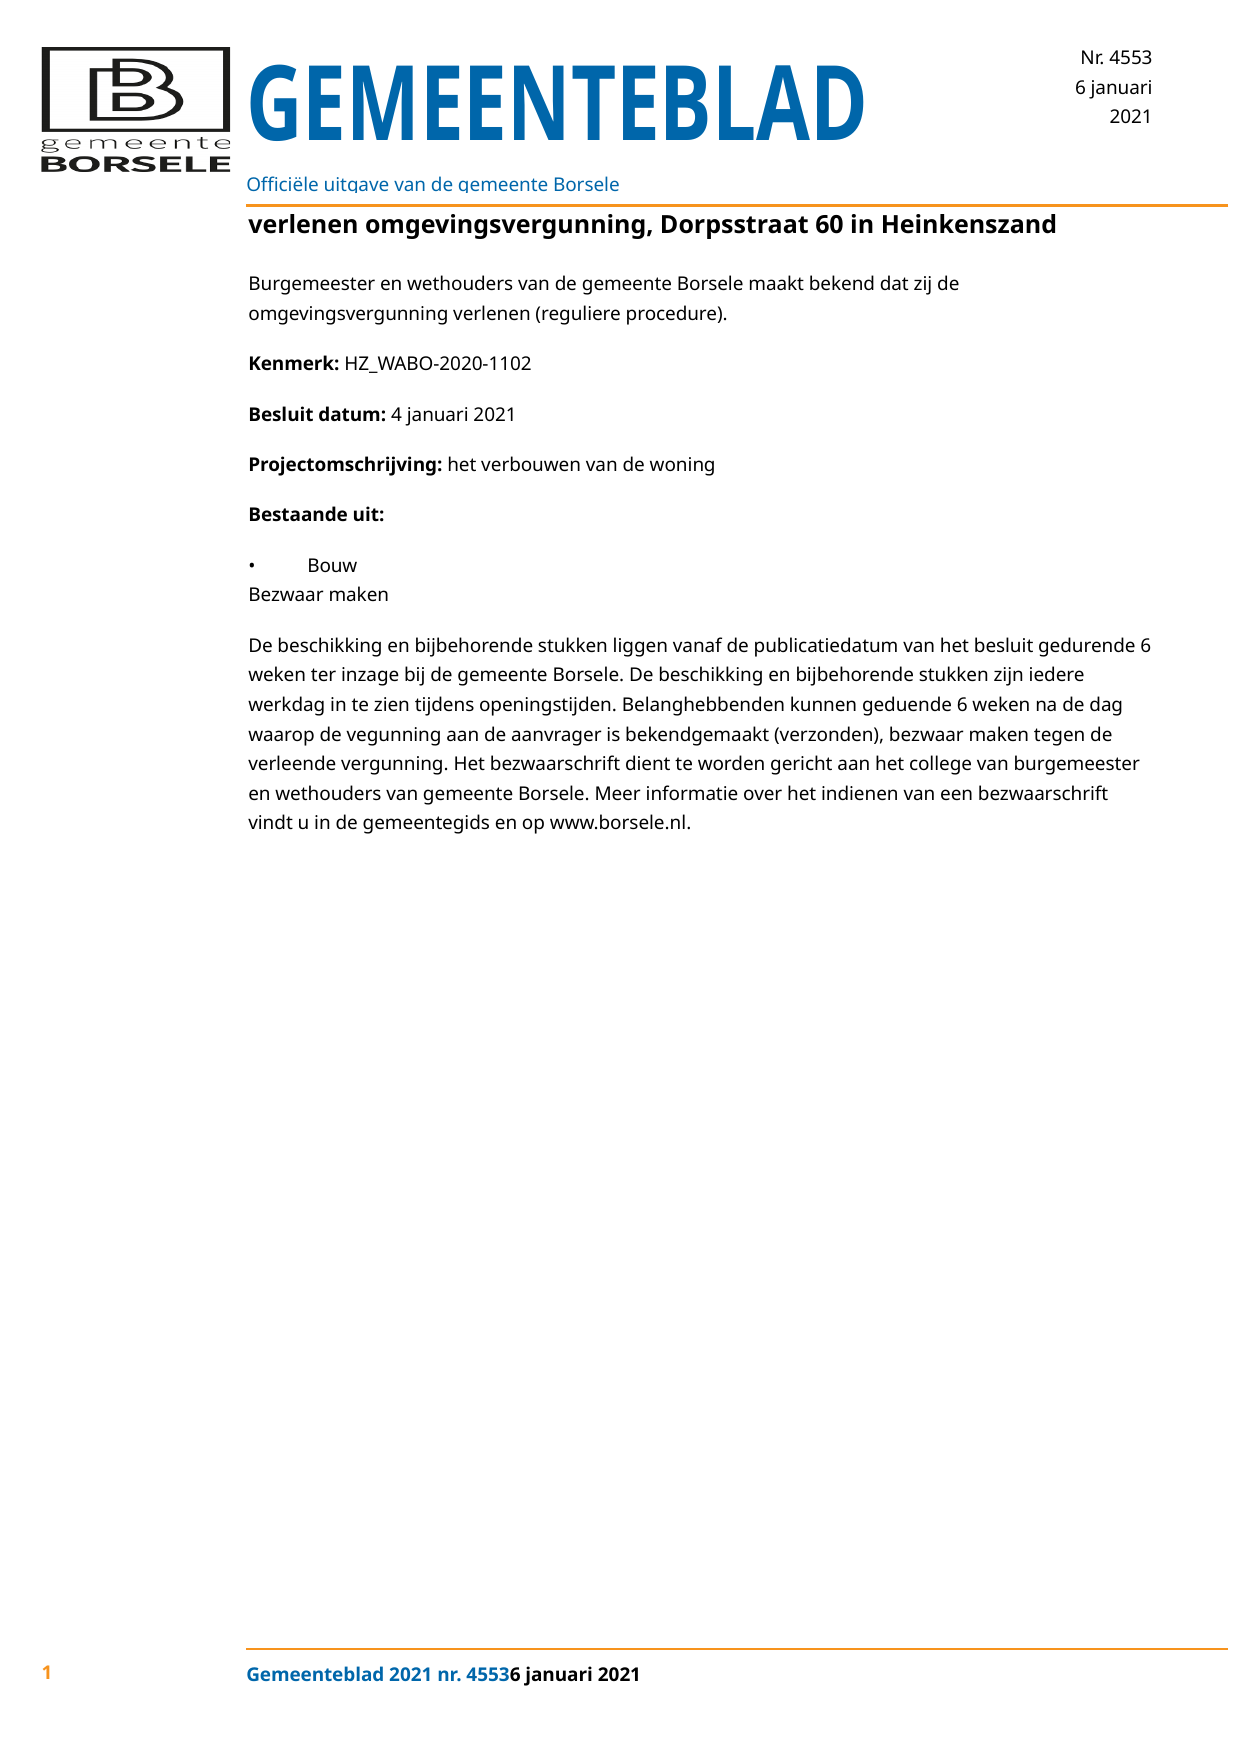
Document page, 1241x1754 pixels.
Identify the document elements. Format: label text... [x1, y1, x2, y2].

text Burgemeester en wethouders van de gemeente Borsele maakt bekend dat zij de omgevingsvergunning verlenen (reguliere procedure). [248, 270, 1152, 326]
text Kenmerk: HZ_WABO-2020-1102 [248, 350, 1152, 376]
text Bezwaar maken [248, 582, 1152, 607]
text Bestaande uit: [248, 502, 1152, 527]
picture [41, 47, 231, 172]
text Besluit datum: 4 januari 2021 [248, 401, 1152, 426]
list Bouw [248, 552, 1152, 578]
text verlenen omgevingsvergunning, Dorpsstraat 60 in Heinkenszand [248, 207, 1152, 241]
text De beschikking en bijbehorende stukken liggen vanaf de publicatiedatum van het besluit gedurende 6 weken ter inzage bij de gemeente Borsele. De beschikking en bijbehorende stukken zijn iedere werkdag in te zien tijdens openingstijden. Belanghebbenden kunnen geduende 6 weken na de dag waarop de vegunning aan de aanvrager is bekendgemaakt (verzonden), bezwaar maken tegen de verleende vergunning. Het bezwaarschrift dient te worden gericht aan het college van burgemeester en wethouders van gemeente Borsele. Meer informatie over het indienen van een bezwaarschrift vindt u in de gemeentegids en op www.borsele.nl. [248, 632, 1152, 835]
text Projectomschrijving: het verbouwen van de woning [248, 451, 1152, 477]
